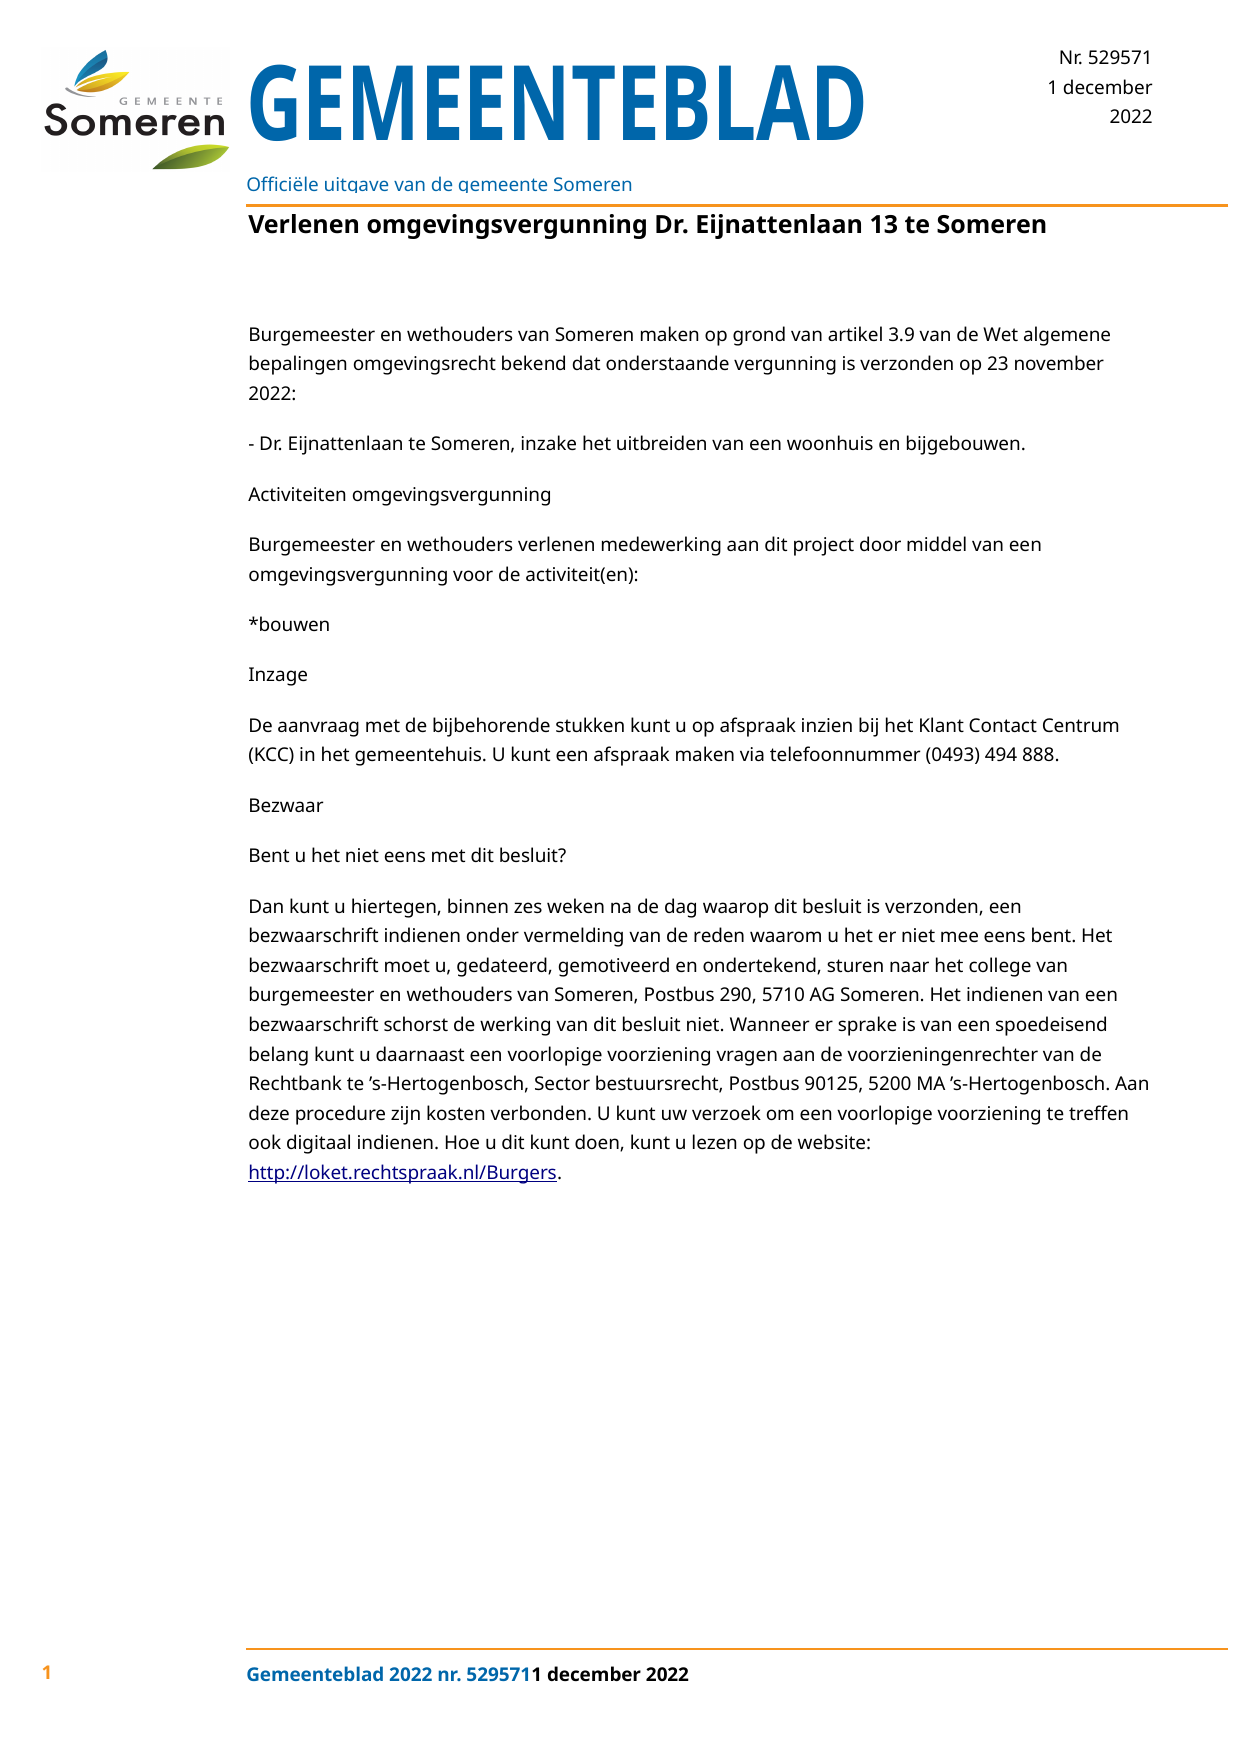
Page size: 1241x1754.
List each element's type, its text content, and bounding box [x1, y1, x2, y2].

text Activiteiten omgevingsvergunning [248, 481, 1152, 506]
text Bent u het niet eens met dit besluit? [248, 842, 1152, 868]
text Inzage [248, 662, 1152, 687]
text Bezwaar [248, 792, 1152, 818]
text Burgemeester en wethouders verlenen medewerking aan dit project door middel van een omgevingsvergunning voor de activiteit(en): [248, 531, 1152, 586]
text *bouwen [248, 611, 1152, 637]
text Dan kunt u hiertegen, binnen zes weken na de dag waarop dit besluit is verzonden, een bezwaarschrift indienen onder vermelding van de reden waarom u het er niet mee eens bent. Het bezwaarschrift moet u, gedateerd, gemotiveerd en ondertekend, sturen naar het college van burgemeester en wethouders van Someren, Postbus 290, 5710 AG Someren. Het indienen van een bezwaarschrift schorst de werking van dit besluit niet. Wanneer er sprake is van een spoedeisend belang kunt u daarnaast een voorlopige voorziening vragen aan de voorzieningenrechter van de Rechtbank te ’s-Hertogenbosch, Sector bestuursrecht, Postbus 90125, 5200 MA ’s-Hertogenbosch. Aan deze procedure zijn kosten verbonden. U kunt uw verzoek om een voorlopige voorziening te treffen ook digitaal indienen. Hoe u dit kunt doen, kunt u lezen op de website: http://loket.rechtspraak.nl/Burgers. [248, 893, 1152, 1185]
text Burgemeester en wethouders van Someren maken op grond van artikel 3.9 van de Wet algemene bepalingen omgevingsrecht bekend dat onderstaande vergunning is verzonden op 23 november 2022: [248, 321, 1152, 406]
text Verlenen omgevingsvergunning Dr. Eijnattenlaan 13 te Someren [248, 207, 1152, 241]
picture [41, 47, 231, 172]
text - Dr. Eijnattenlaan te Someren, inzake het uitbreiden van een woonhuis en bijgebouwen. [248, 430, 1152, 456]
text De aanvraag met de bijbehorende stukken kunt u op afspraak inzien bij het Klant Contact Centrum (KCC) in het gemeentehuis. U kunt een afspraak maken via telefoonnummer (0493) 494 888. [248, 712, 1152, 767]
